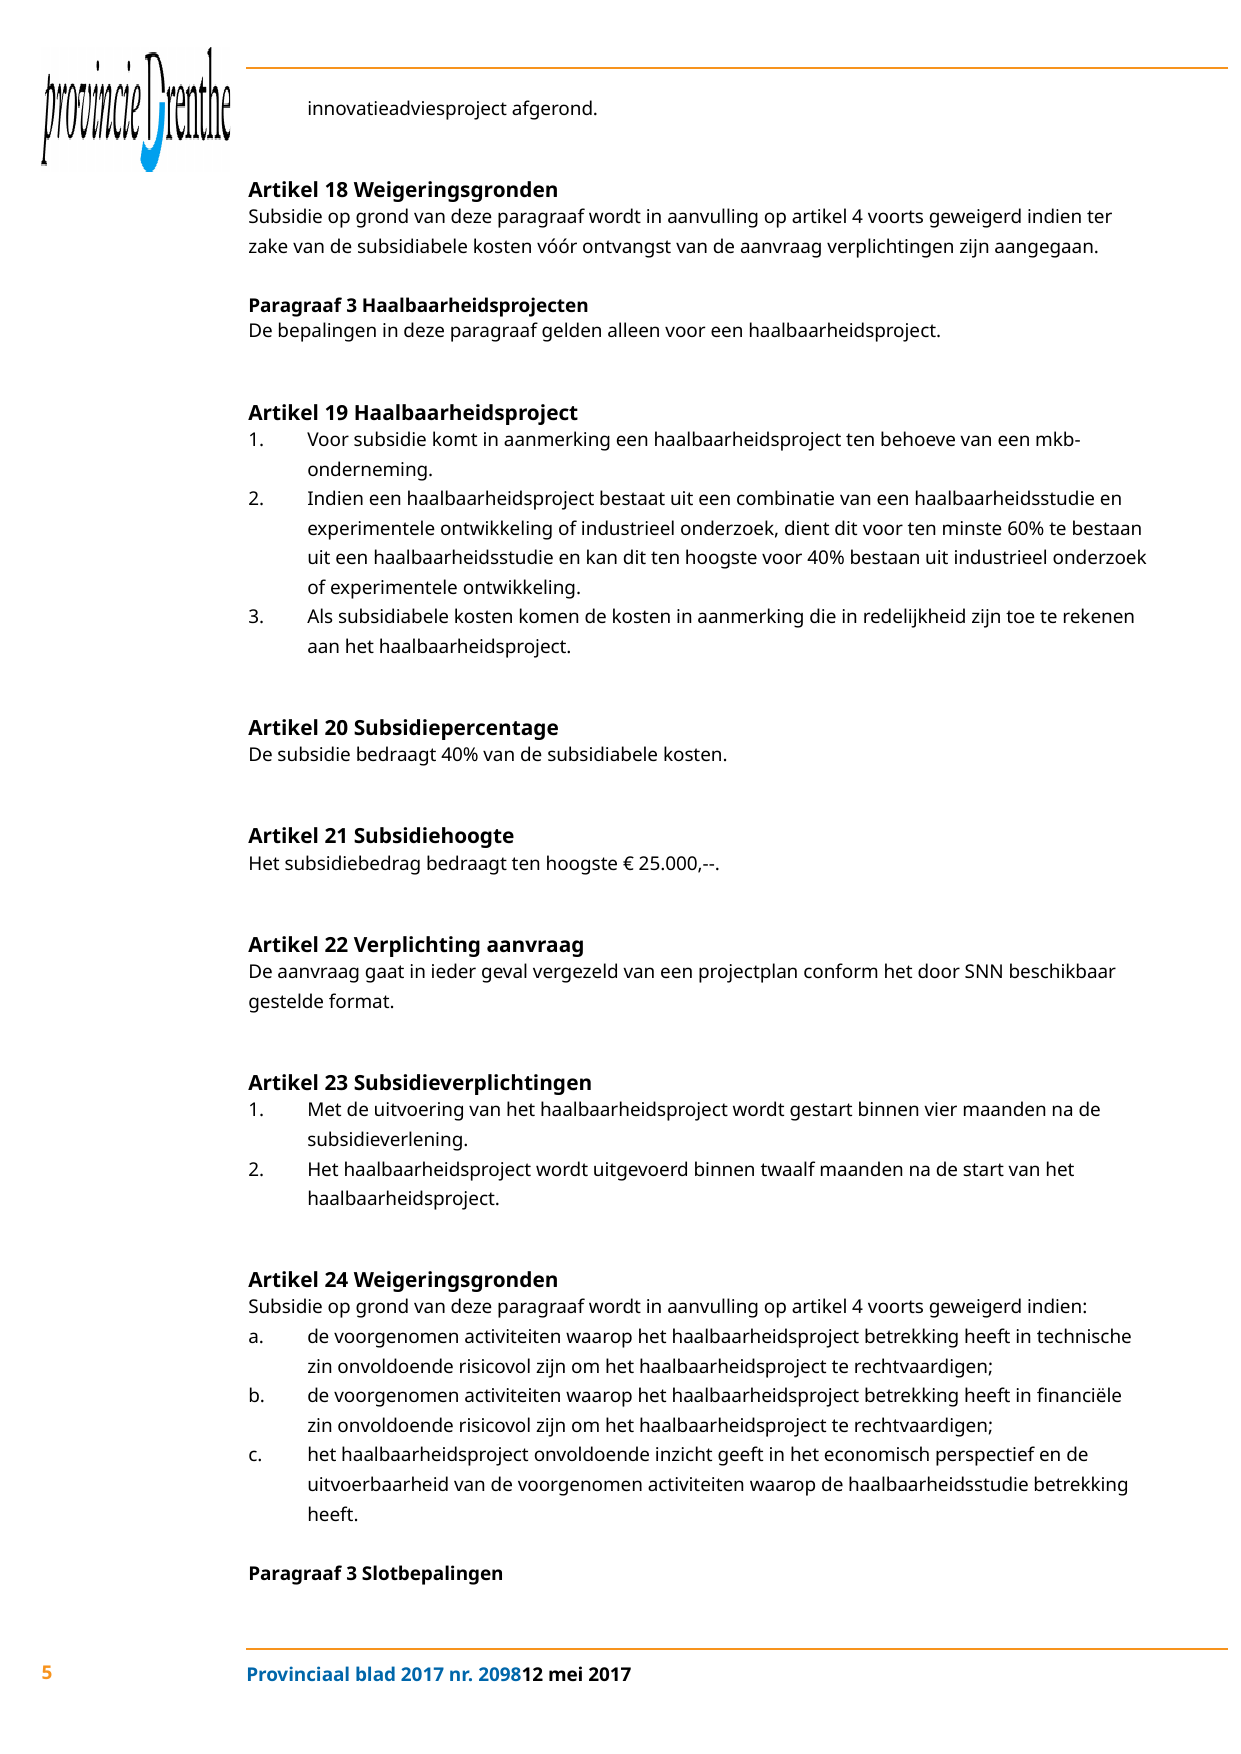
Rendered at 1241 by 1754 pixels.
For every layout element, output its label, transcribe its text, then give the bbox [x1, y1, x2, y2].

list de voorgenomen activiteiten waarop het haalbaarheidsproject betrekking heeft in financiële zin onvoldoende risicovol zijn om het haalbaarheidsproject te rechtvaardigen; [248, 1382, 1152, 1438]
text Artikel 18 Weigeringsgronden [248, 175, 1152, 203]
list de voorgenomen activiteiten waarop het haalbaarheidsproject betrekking heeft in technische zin onvoldoende risicovol zijn om het haalbaarheidsproject te rechtvaardigen; [248, 1323, 1152, 1379]
text Subsidie op grond van deze paragraaf wordt in aanvulling op artikel 4 voorts geweigerd indien ter zake van de subsidiabele kosten vóór ontvangst van de aanvraag verplichtingen zijn aangegaan. [248, 203, 1152, 258]
list Het haalbaarheidsproject wordt uitgevoerd binnen twaalf maanden na de start van het haalbaarheidsproject. [248, 1156, 1152, 1211]
text Paragraaf 3 Haalbaarheidsprojecten [248, 292, 1152, 318]
list Met de uitvoering van het haalbaarheidsproject wordt gestart binnen vier maanden na de subsidieverlening. [248, 1097, 1152, 1152]
text De bepalingen in deze paragraaf gelden alleen voor een haalbaarheidsproject. [248, 318, 1152, 343]
text Artikel 19 Haalbaarheidsproject [248, 398, 1152, 426]
text Subsidie op grond van deze paragraaf wordt in aanvulling op artikel 4 voorts geweigerd indien: [248, 1294, 1152, 1319]
text Artikel 24 Weigeringsgronden [248, 1265, 1152, 1294]
text Het subsidiebedrag bedraagt ten hoogste € 25.000,--. [248, 850, 1152, 876]
list Voor subsidie komt in aanmerking een haalbaarheidsproject ten behoeve van een mkb-onderneming. [248, 426, 1152, 481]
text Artikel 23 Subsidieverplichtingen [248, 1068, 1152, 1097]
list Als subsidiabele kosten komen de kosten in aanmerking die in redelijkheid zijn toe te rekenen aan het haalbaarheidsproject. [248, 604, 1152, 659]
list innovatieadviesproject afgerond. [248, 95, 1152, 121]
picture [41, 47, 231, 172]
text Paragraaf 3 Slotbepalingen [248, 1560, 1152, 1586]
text Artikel 20 Subsidiepercentage [248, 713, 1152, 742]
text De aanvraag gaat in ieder geval vergezeld van een projectplan conform het door SNN beschikbaar gestelde format. [248, 958, 1152, 1014]
list het haalbaarheidsproject onvoldoende inzicht geeft in het economisch perspectief en de uitvoerbaarheid van de voorgenomen activiteiten waarop de haalbaarheidsstudie betrekking heeft. [248, 1442, 1152, 1527]
text Artikel 21 Subsidiehoogte [248, 822, 1152, 850]
text De subsidie bedraagt 40% van de subsidiabele kosten. [248, 742, 1152, 767]
text Artikel 22 Verplichting aanvraag [248, 930, 1152, 958]
list Indien een haalbaarheidsproject bestaat uit een combinatie van een haalbaarheidsstudie en experimentele ontwikkeling of industrieel onderzoek, dient dit voor ten minste 60% te bestaan uit een haalbaarheidsstudie en kan dit ten hoogste voor 40% bestaan uit industrieel onderzoek of experimentele ontwikkeling. [248, 485, 1152, 600]
